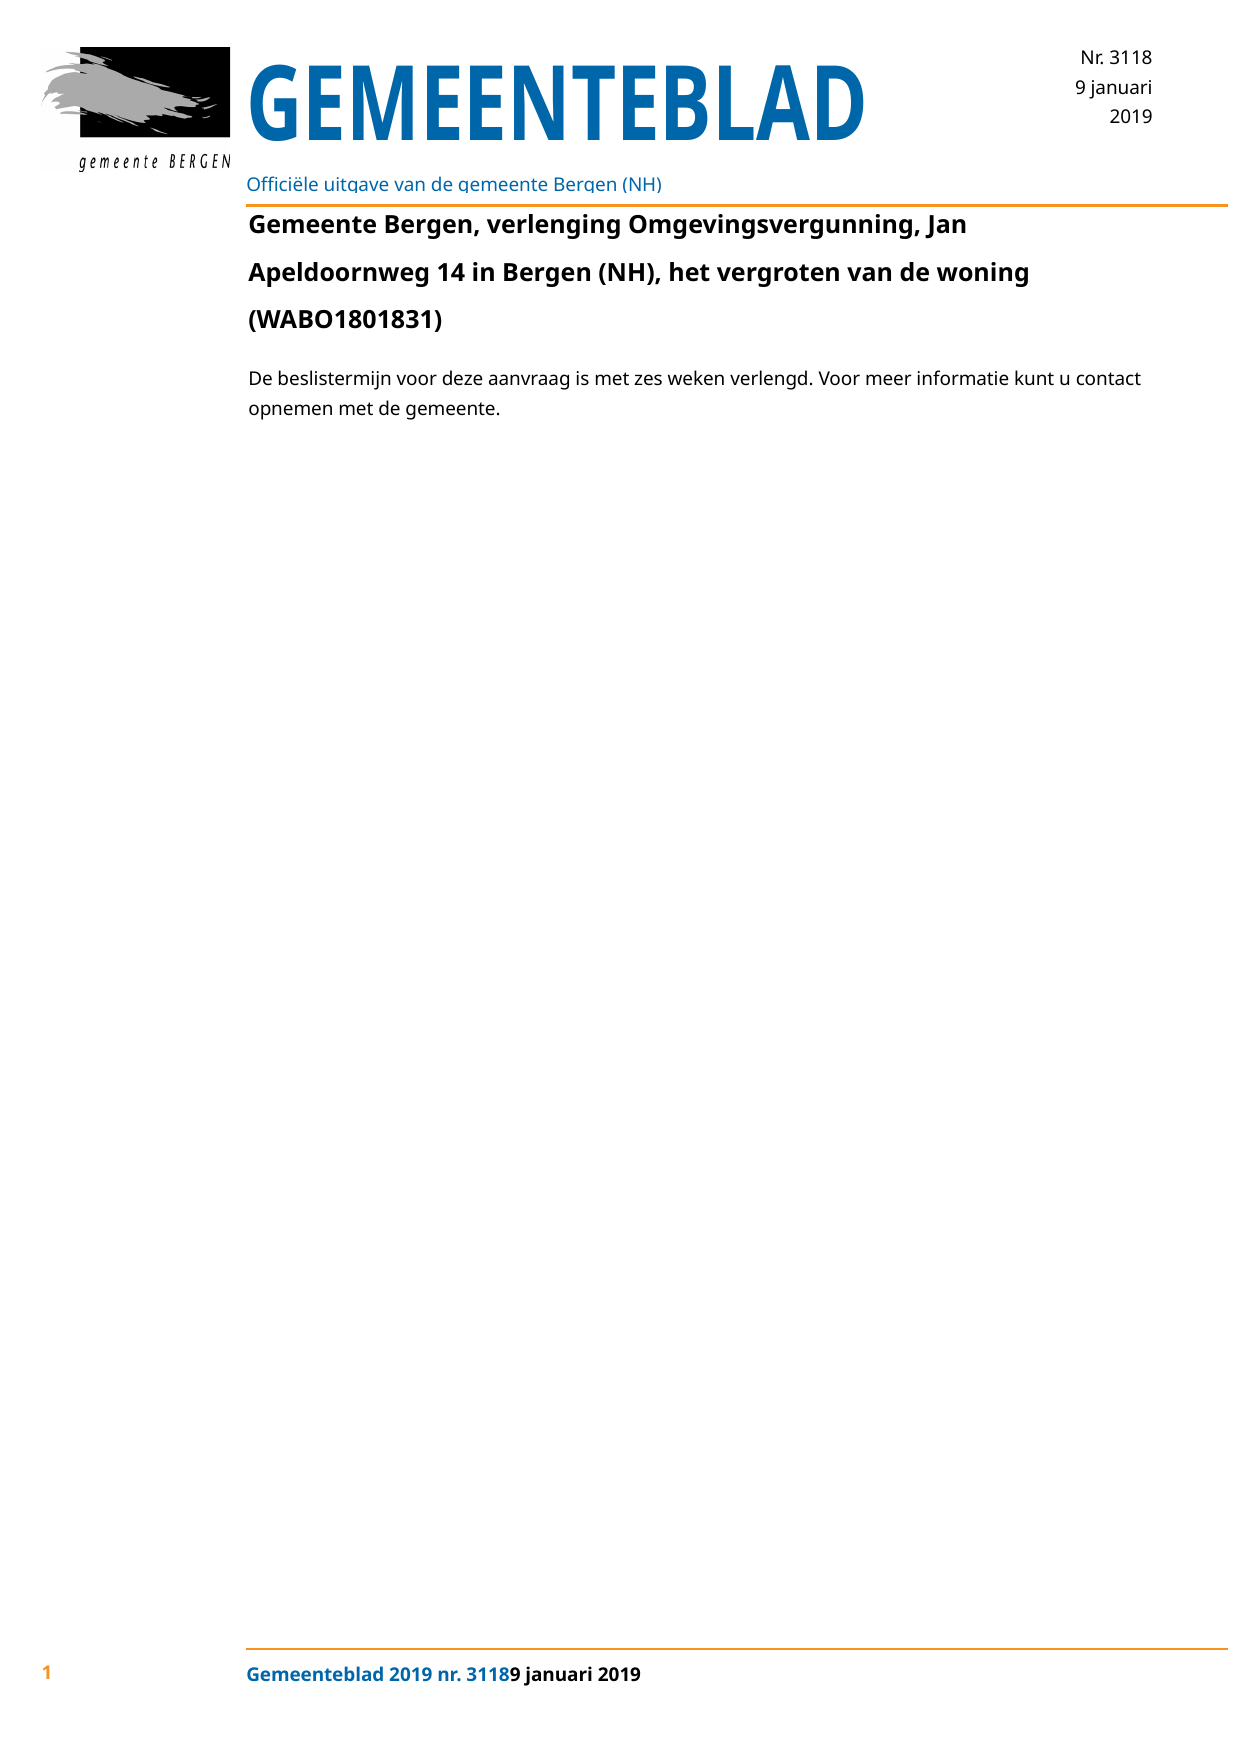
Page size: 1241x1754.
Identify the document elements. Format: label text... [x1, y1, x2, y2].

picture [41, 47, 231, 172]
text De beslistermijn voor deze aanvraag is met zes weken verlengd. Voor meer informatie kunt u contact opnemen met de gemeente. [248, 366, 1152, 421]
text Gemeente Bergen, verlenging Omgevingsvergunning, Jan Apeldoornweg 14 in Bergen (NH), het vergroten van de woning (WABO1801831) [248, 207, 1152, 336]
